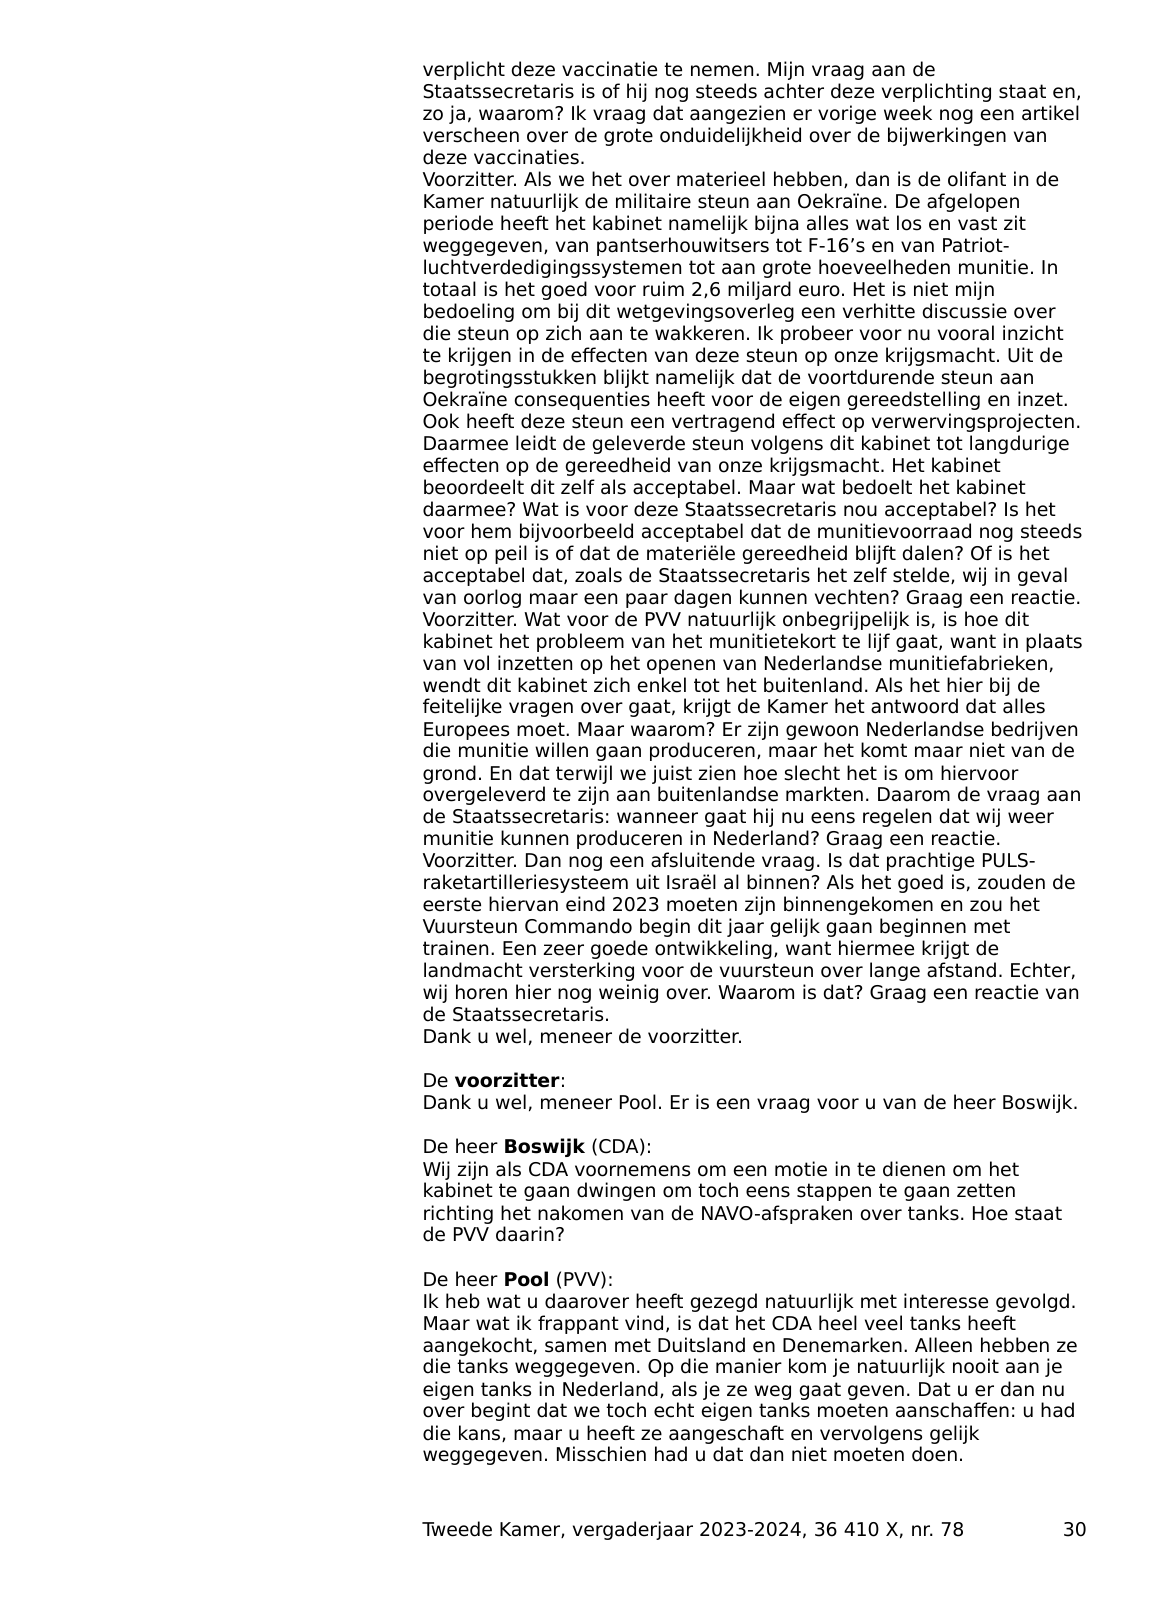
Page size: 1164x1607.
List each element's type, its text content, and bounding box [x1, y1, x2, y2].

text Ik heb wat u daarover heeft gezegd natuurlijk met interesse gevolgd. Maar wat ik frappant vind, is dat het CDA heel veel tanks heeft aangekocht, samen met Duitsland en Denemarken. Alleen hebben ze die tanks weggegeven. Op die manier kom je natuurlijk nooit aan je eigen tanks in Nederland, als je ze weg gaat geven. Dat u er dan nu over begint dat we toch echt eigen tanks moeten aanschaffen: u had die kans, maar u heeft ze aangeschaft en vervolgens gelijk weggegeven. Misschien had u dat dan niet moeten doen. [422, 1291, 1087, 1466]
text Voorzitter. Wat voor de PVV natuurlijk onbegrijpelijk is, is hoe dit kabinet het probleem van het munitietekort te lijf gaat, want in plaats van vol inzetten op het openen van Nederlandse munitiefabrieken, wendt dit kabinet zich enkel tot het buitenland. Als het hier bij de feitelijke vragen over gaat, krijgt de Kamer het antwoord dat alles Europees moet. Maar waarom? Er zijn gewoon Nederlandse bedrijven die munitie willen gaan produceren, maar het komt maar niet van de grond. En dat terwijl we juist zien hoe slecht het is om hiervoor overgeleverd te zijn aan buitenlandse markten. Daarom de vraag aan de Staatssecretaris: wanneer gaat hij nu eens regelen dat wij weer munitie kunnen produceren in Nederland? Graag een reactie. [422, 608, 1087, 850]
text De voorzitter: [422, 1070, 1087, 1092]
text Voorzitter. Als we het over materieel hebben, dan is de olifant in de Kamer natuurlijk de militaire steun aan Oekraïne. De afgelopen periode heeft het kabinet namelijk bijna alles wat los en vast zit weggegeven, van pantserhouwitsers tot F-16’s en van Patriot-luchtverdedigingssystemen tot aan grote hoeveelheden munitie. In totaal is het goed voor ruim 2,6 miljard euro. Het is niet mijn bedoeling om bij dit wetgevingsoverleg een verhitte discussie over die steun op zich aan te wakkeren. Ik probeer voor nu vooral inzicht te krijgen in de effecten van deze steun op onze krijgsmacht. Uit de begrotingsstukken blijkt namelijk dat de voortdurende steun aan Oekraïne consequenties heeft voor de eigen gereedstelling en inzet. [422, 169, 1087, 411]
text Wij zijn als CDA voornemens om een motie in te dienen om het kabinet te gaan dwingen om toch eens stappen te gaan zetten richting het nakomen van de NAVO-afspraken over tanks. Hoe staat de PVV daarin? [422, 1158, 1087, 1246]
text verplicht deze vaccinatie te nemen. Mijn vraag aan de Staatssecretaris is of hij nog steeds achter deze verplichting staat en, zo ja, waarom? Ik vraag dat aangezien er vorige week nog een artikel verscheen over de grote onduidelijkheid over de bijwerkingen van deze vaccinaties. [422, 59, 1087, 169]
text Dank u wel, meneer Pool. Er is een vraag voor u van de heer Boswijk. [422, 1092, 1087, 1114]
text Dank u wel, meneer de voorzitter. [422, 1026, 1087, 1048]
text De heer Boswijk (CDA): [422, 1136, 1087, 1158]
text Ook heeft deze steun een vertragend effect op verwervingsprojecten. Daarmee leidt de geleverde steun volgens dit kabinet tot langdurige effecten op de gereedheid van onze krijgsmacht. Het kabinet beoordeelt dit zelf als acceptabel. Maar wat bedoelt het kabinet daarmee? Wat is voor deze Staatssecretaris nou acceptabel? Is het voor hem bijvoorbeeld acceptabel dat de munitievoorraad nog steeds niet op peil is of dat de materiële gereedheid blijft dalen? Of is het acceptabel dat, zoals de Staatssecretaris het zelf stelde, wij in geval van oorlog maar een paar dagen kunnen vechten? Graag een reactie. [422, 411, 1087, 608]
text Voorzitter. Dan nog een afsluitende vraag. Is dat prachtige PULS-raketartilleriesysteem uit Israël al binnen? Als het goed is, zouden de eerste hiervan eind 2023 moeten zijn binnengekomen en zou het Vuursteun Commando begin dit jaar gelijk gaan beginnen met trainen. Een zeer goede ontwikkeling, want hiermee krijgt de landmacht versterking voor de vuursteun over lange afstand. Echter, wij horen hier nog weinig over. Waarom is dat? Graag een reactie van de Staatssecretaris. [422, 850, 1087, 1026]
text De heer Pool (PVV): [422, 1268, 1087, 1291]
